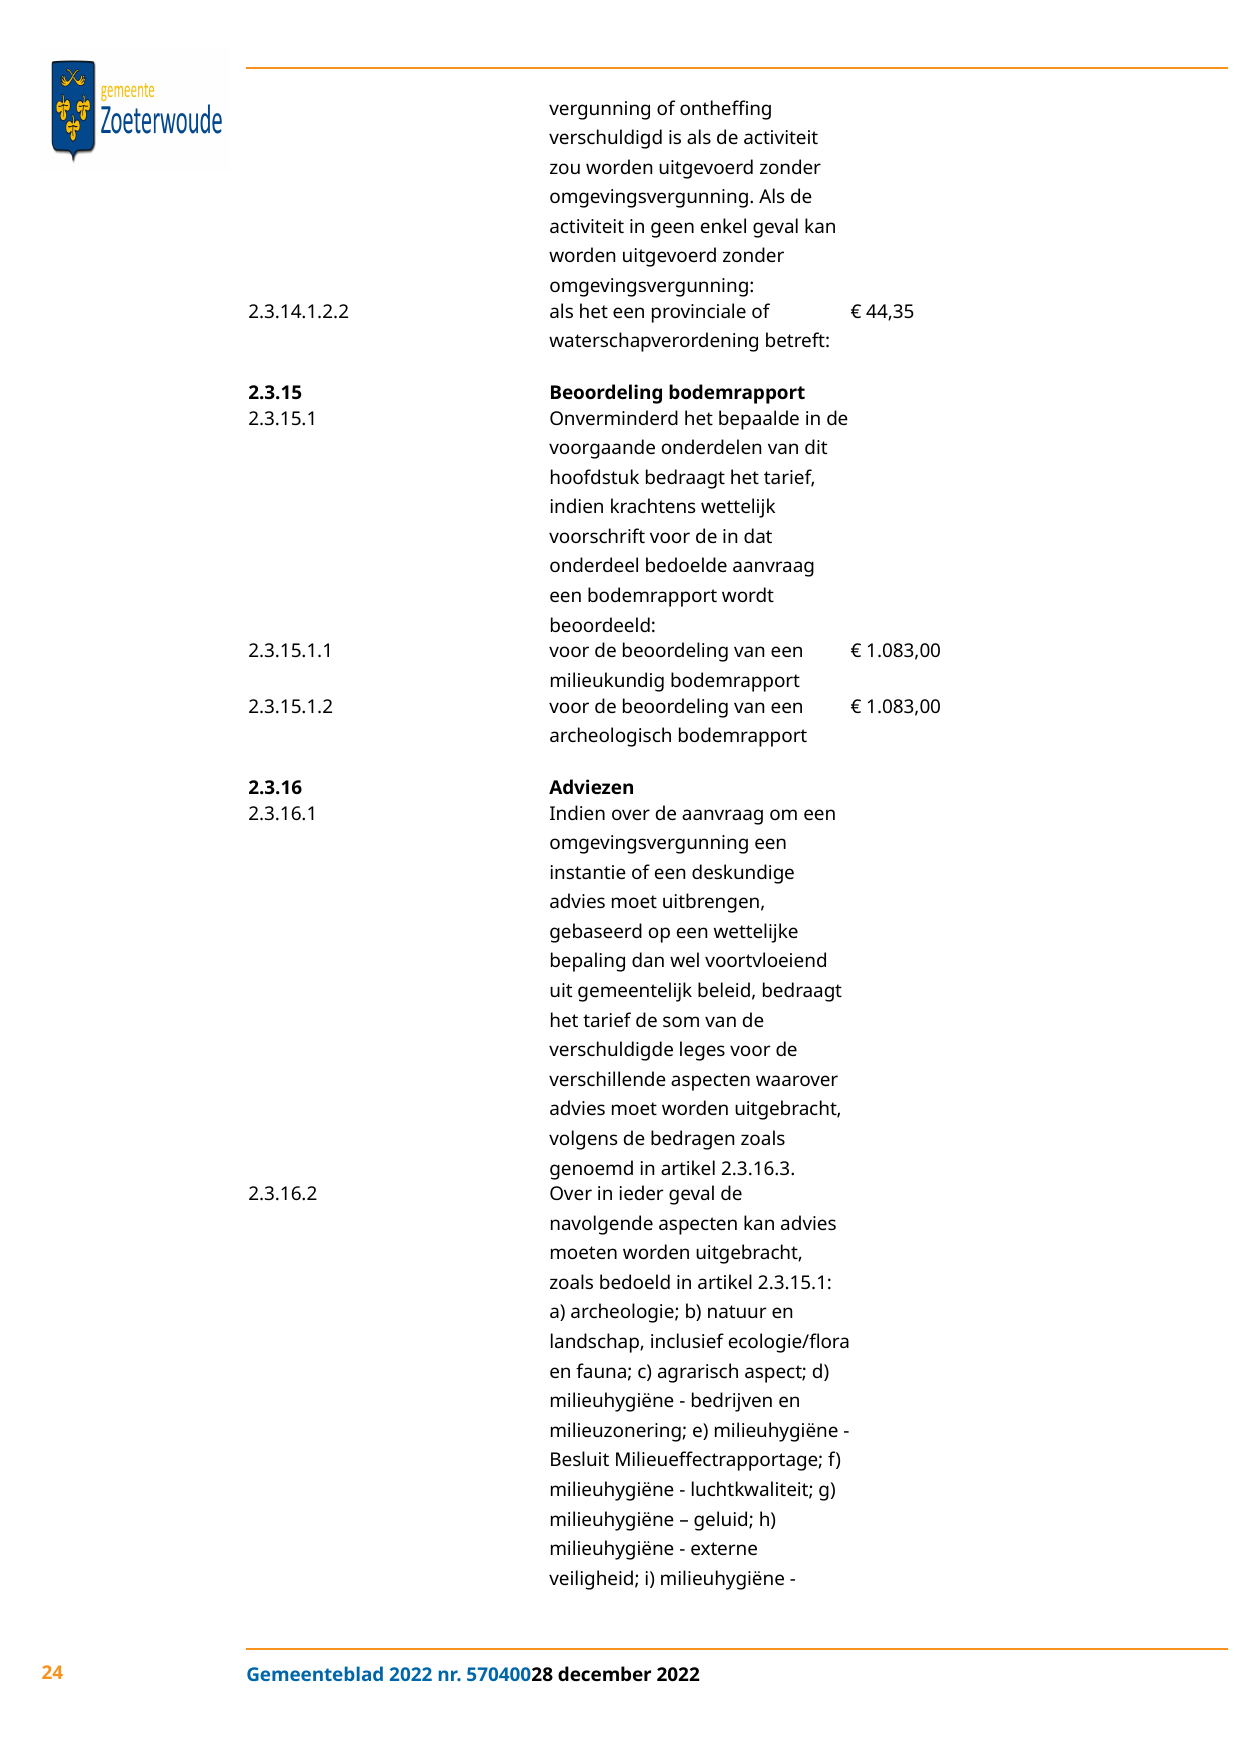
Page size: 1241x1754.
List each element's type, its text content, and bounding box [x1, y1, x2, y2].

table_cell € 44,35 [850, 298, 1152, 353]
table_cell voor de beoordeling van een archeologisch bodemrapport [549, 693, 850, 748]
table_cell [248, 353, 549, 379]
table_cell € 1.083,00 [850, 693, 1152, 748]
table_cell [850, 379, 1152, 405]
picture [41, 47, 231, 172]
table_cell 2.3.15.1.2 [248, 693, 549, 748]
table_cell [850, 353, 1152, 379]
table_cell [850, 774, 1152, 800]
table_cell 2.3.16.2 [248, 1180, 549, 1591]
table_cell [248, 748, 549, 774]
table_cell Adviezen [549, 774, 850, 800]
table_cell [850, 1180, 1152, 1591]
table_cell [850, 800, 1152, 1180]
table_cell 2.3.15.1 [248, 405, 549, 638]
table_cell 2.3.16 [248, 774, 549, 800]
table_cell 2.3.15.1.1 [248, 638, 549, 693]
table_cell [549, 353, 850, 379]
table_cell als het een provinciale of waterschapverordening betreft: [549, 298, 850, 353]
table_cell vergunning of ontheffing verschuldigd is als de activiteit zou worden uitgevoerd zonder omgevingsvergunning. Als de activiteit in geen enkel geval kan worden uitgevoerd zonder omgevingsvergunning: [549, 95, 850, 298]
table_cell Onverminderd het bepaalde in de voorgaande onderdelen van dit hoofdstuk bedraagt het tarief, indien krachtens wettelijk voorschrift voor de in dat onderdeel bedoelde aanvraag een bodemrapport wordt beoordeeld: [549, 405, 850, 638]
table_cell Beoordeling bodemrapport [549, 379, 850, 405]
table_cell Over in ieder geval de navolgende aspecten kan advies moeten worden uitgebracht, zoals bedoeld in artikel 2.3.15.1: a) archeologie; b) natuur en landschap, inclusief ecologie/flora en fauna; c) agrarisch aspect; d) milieuhygiëne - bedrijven en milieuzonering; e) milieuhygiëne - Besluit Milieueffectrapportage; f) milieuhygiëne - luchtkwaliteit; g) milieuhygiëne – geluid; h) milieuhygiëne - externe veiligheid; i) milieuhygiëne [549, 1180, 850, 1591]
table_cell 2.3.16.1 [248, 800, 549, 1180]
table_cell [549, 748, 850, 774]
table_cell Indien over de aanvraag om een omgevingsvergunning een instantie of een deskundige advies moet uitbrengen, gebaseerd op een wettelijke bepaling dan wel voortvloeiend uit gemeentelijk beleid, bedraagt het tarief de som van de verschuldigde leges voor de verschillende aspecten waarover advies moet worden uitgebracht, volgens de bedragen zoals genoemd in artikel 2.3.16.3. [549, 800, 850, 1180]
table_cell 2.3.15 [248, 379, 549, 405]
table_cell 2.3.14.1.2.2 [248, 298, 549, 353]
table_cell € 1.083,00 [850, 638, 1152, 693]
table_cell [248, 95, 549, 298]
table_cell [850, 748, 1152, 774]
table_cell [850, 95, 1152, 298]
table_cell [850, 405, 1152, 638]
table_cell voor de beoordeling van een milieukundig bodemrapport [549, 638, 850, 693]
